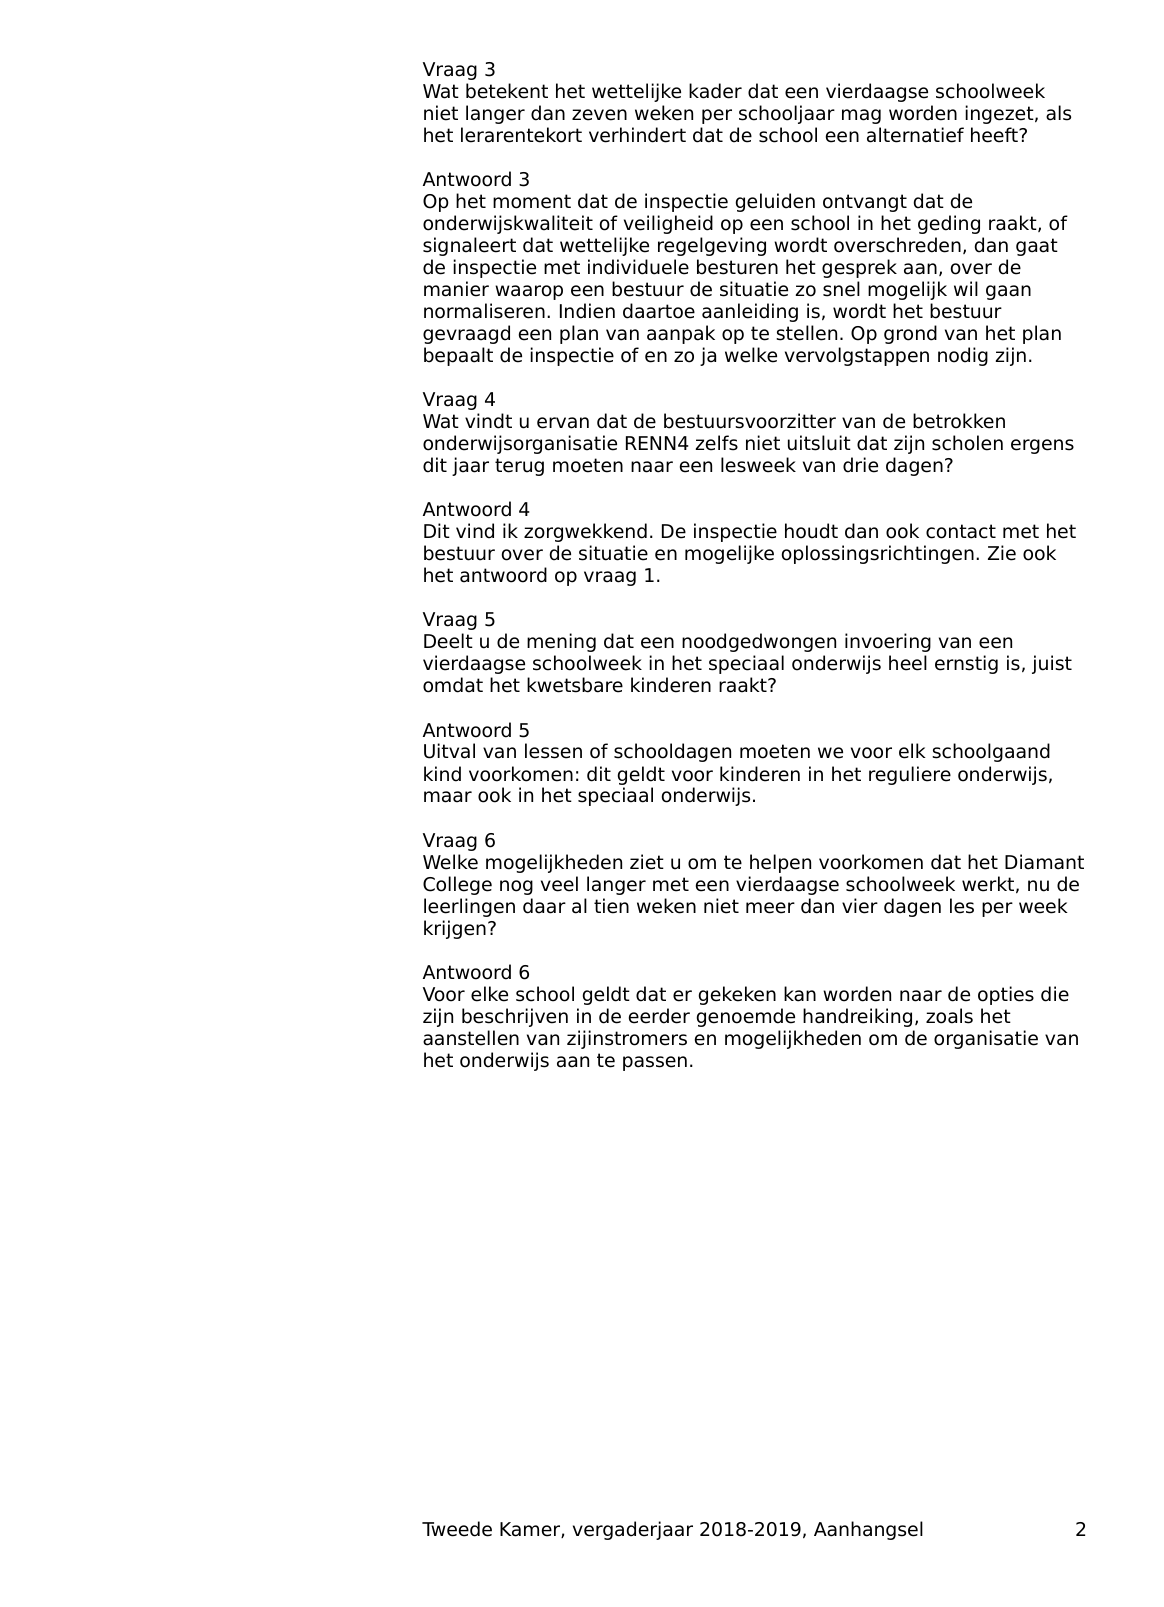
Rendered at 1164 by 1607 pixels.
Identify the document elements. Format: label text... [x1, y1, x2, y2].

text Vraag 5 [422, 609, 1087, 631]
text Wat betekent het wettelijke kader dat een vierdaagse schoolweek niet langer dan zeven weken per schooljaar mag worden ingezet, als het lerarentekort verhindert dat de school een alternatief heeft? [422, 81, 1087, 147]
text Welke mogelijkheden ziet u om te helpen voorkomen dat het Diamant College nog veel langer met een vierdaagse schoolweek werkt, nu de leerlingen daar al tien weken niet meer dan vier dagen les per week krijgen? [422, 852, 1087, 939]
text Vraag 3 [422, 59, 1087, 81]
text Vraag 4 [422, 389, 1087, 411]
text Voor elke school geldt dat er gekeken kan worden naar de opties die zijn beschrijven in de eerder genoemde handreiking, zoals het aanstellen van zijinstromers en mogelijkheden om de organisatie van het onderwijs aan te passen. [422, 984, 1087, 1072]
text Antwoord 4 [422, 499, 1087, 521]
text Uitval van lessen of schooldagen moeten we voor elk schoolgaand kind voorkomen: dit geldt voor kinderen in het reguliere onderwijs, maar ook in het speciaal onderwijs. [422, 741, 1087, 807]
text Op het moment dat de inspectie geluiden ontvangt dat de onderwijskwaliteit of veiligheid op een school in het geding raakt, of signaleert dat wettelijke regelgeving wordt overschreden, dan gaat de inspectie met individuele besturen het gesprek aan, over de manier waarop een bestuur de situatie zo snel mogelijk wil gaan normaliseren. Indien daartoe aanleiding is, wordt het bestuur gevraagd een plan van aanpak op te stellen. Op grond van het plan bepaalt de inspectie of en zo ja welke vervolgstappen nodig zijn. [422, 191, 1087, 367]
text Deelt u de mening dat een noodgedwongen invoering van een vierdaagse schoolweek in het speciaal onderwijs heel ernstig is, juist omdat het kwetsbare kinderen raakt? [422, 631, 1087, 697]
text Antwoord 6 [422, 962, 1087, 984]
text Antwoord 3 [422, 169, 1087, 191]
text Vraag 6 [422, 829, 1087, 852]
text Dit vind ik zorgwekkend. De inspectie houdt dan ook contact met het bestuur over de situatie en mogelijke oplossingsrichtingen. Zie ook het antwoord op vraag 1. [422, 521, 1087, 587]
text Wat vindt u ervan dat de bestuursvoorzitter van de betrokken onderwijsorganisatie RENN4 zelfs niet uitsluit dat zijn scholen ergens dit jaar terug moeten naar een lesweek van drie dagen? [422, 411, 1087, 477]
text Antwoord 5 [422, 719, 1087, 741]
